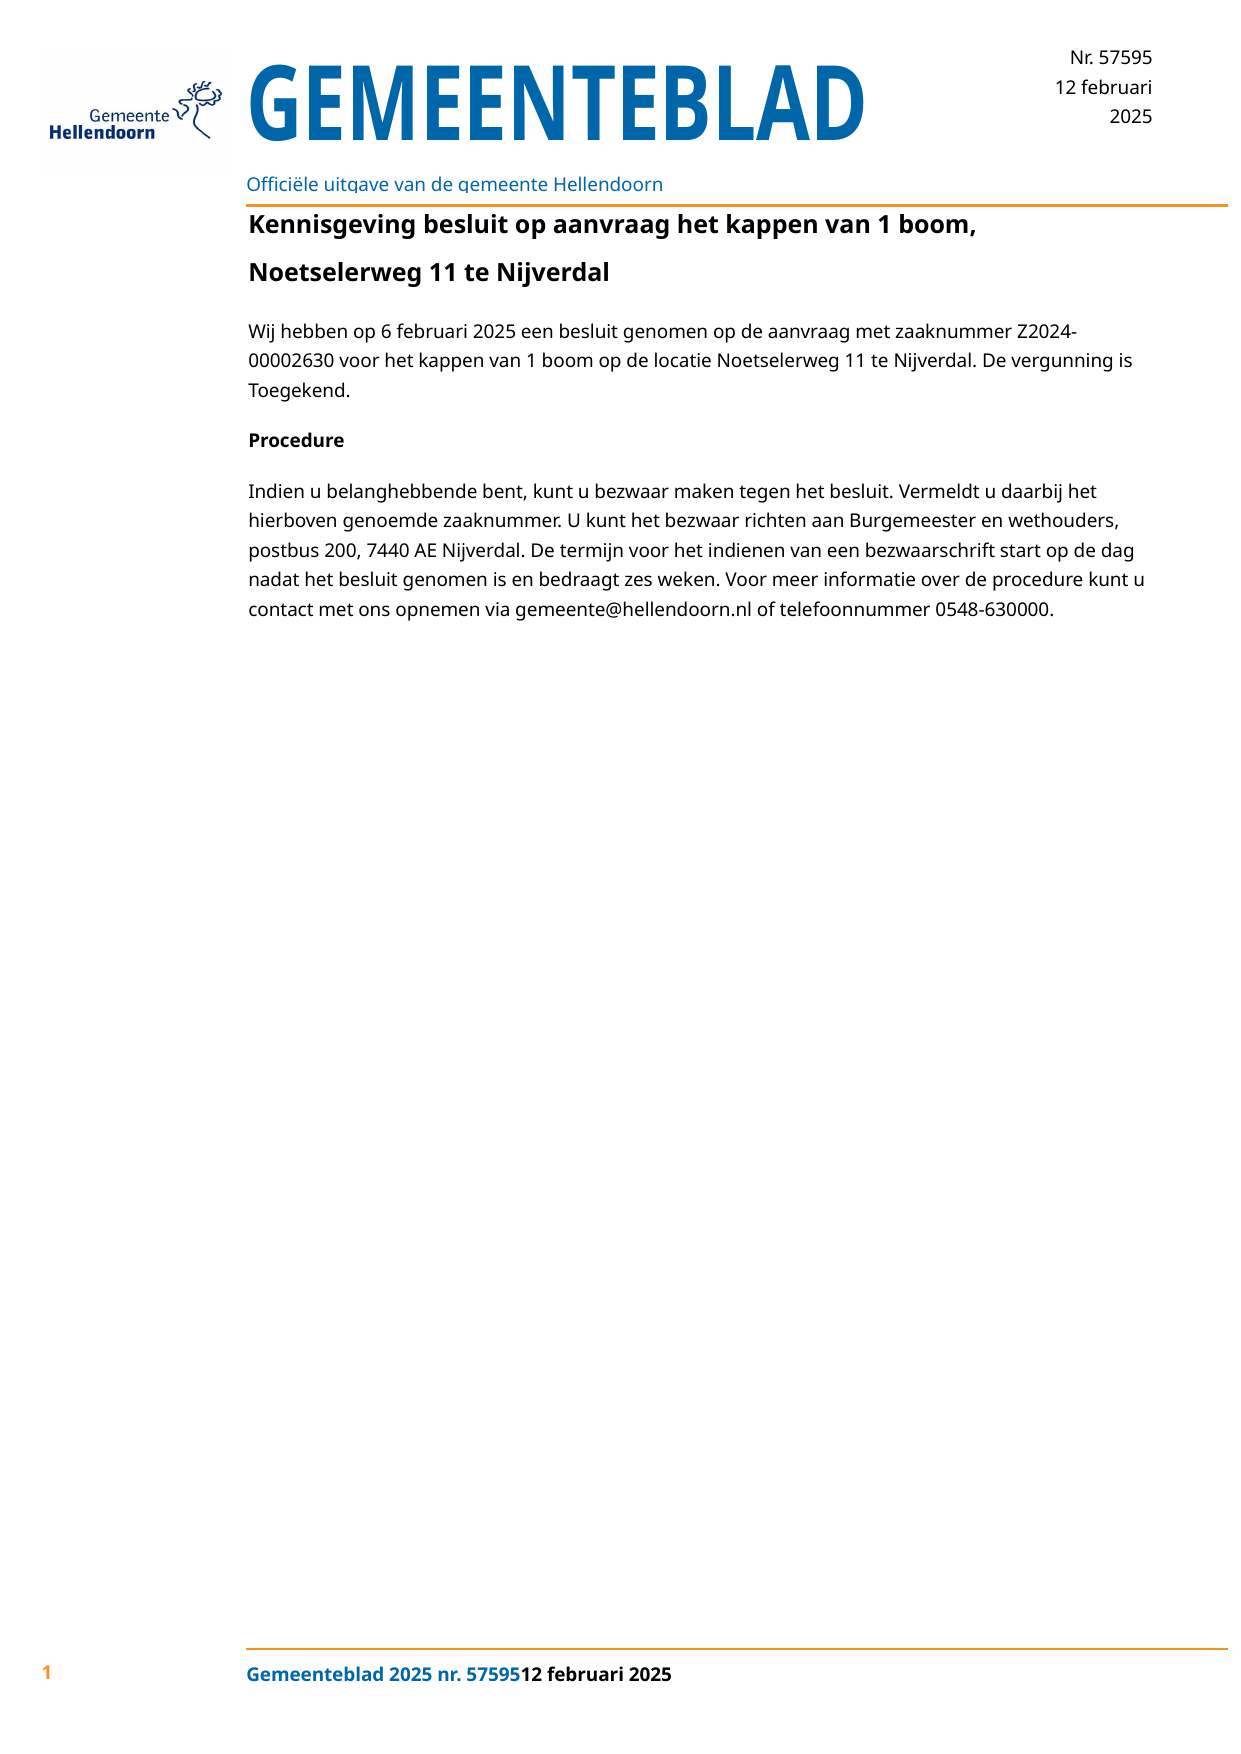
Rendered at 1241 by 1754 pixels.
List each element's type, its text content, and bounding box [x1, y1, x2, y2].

text Procedure [248, 427, 1152, 453]
text Kennisgeving besluit op aanvraag het kappen van 1 boom, Noetselerweg 11 te Nijverdal [248, 207, 1152, 288]
text Wij hebben op 6 februari 2025 een besluit genomen op de aanvraag met zaaknummer Z2024-00002630 voor het kappen van 1 boom op de locatie Noetselerweg 11 te Nijverdal. De vergunning is Toegekend. [248, 318, 1152, 403]
text Indien u belanghebbende bent, kunt u bezwaar maken tegen het besluit. Vermeldt u daarbij het hierboven genoemde zaaknummer. U kunt het bezwaar richten aan Burgemeester en wethouders, postbus 200, 7440 AE Nijverdal. De termijn voor het indienen van een bezwaarschrift start op de dag nadat het besluit genomen is en bedraagt zes weken. Voor meer informatie over de procedure kunt u contact met ons opnemen via gemeente@hellendoorn.nl of telefoonnummer 0548-630000. [248, 478, 1152, 622]
picture [41, 47, 231, 172]
